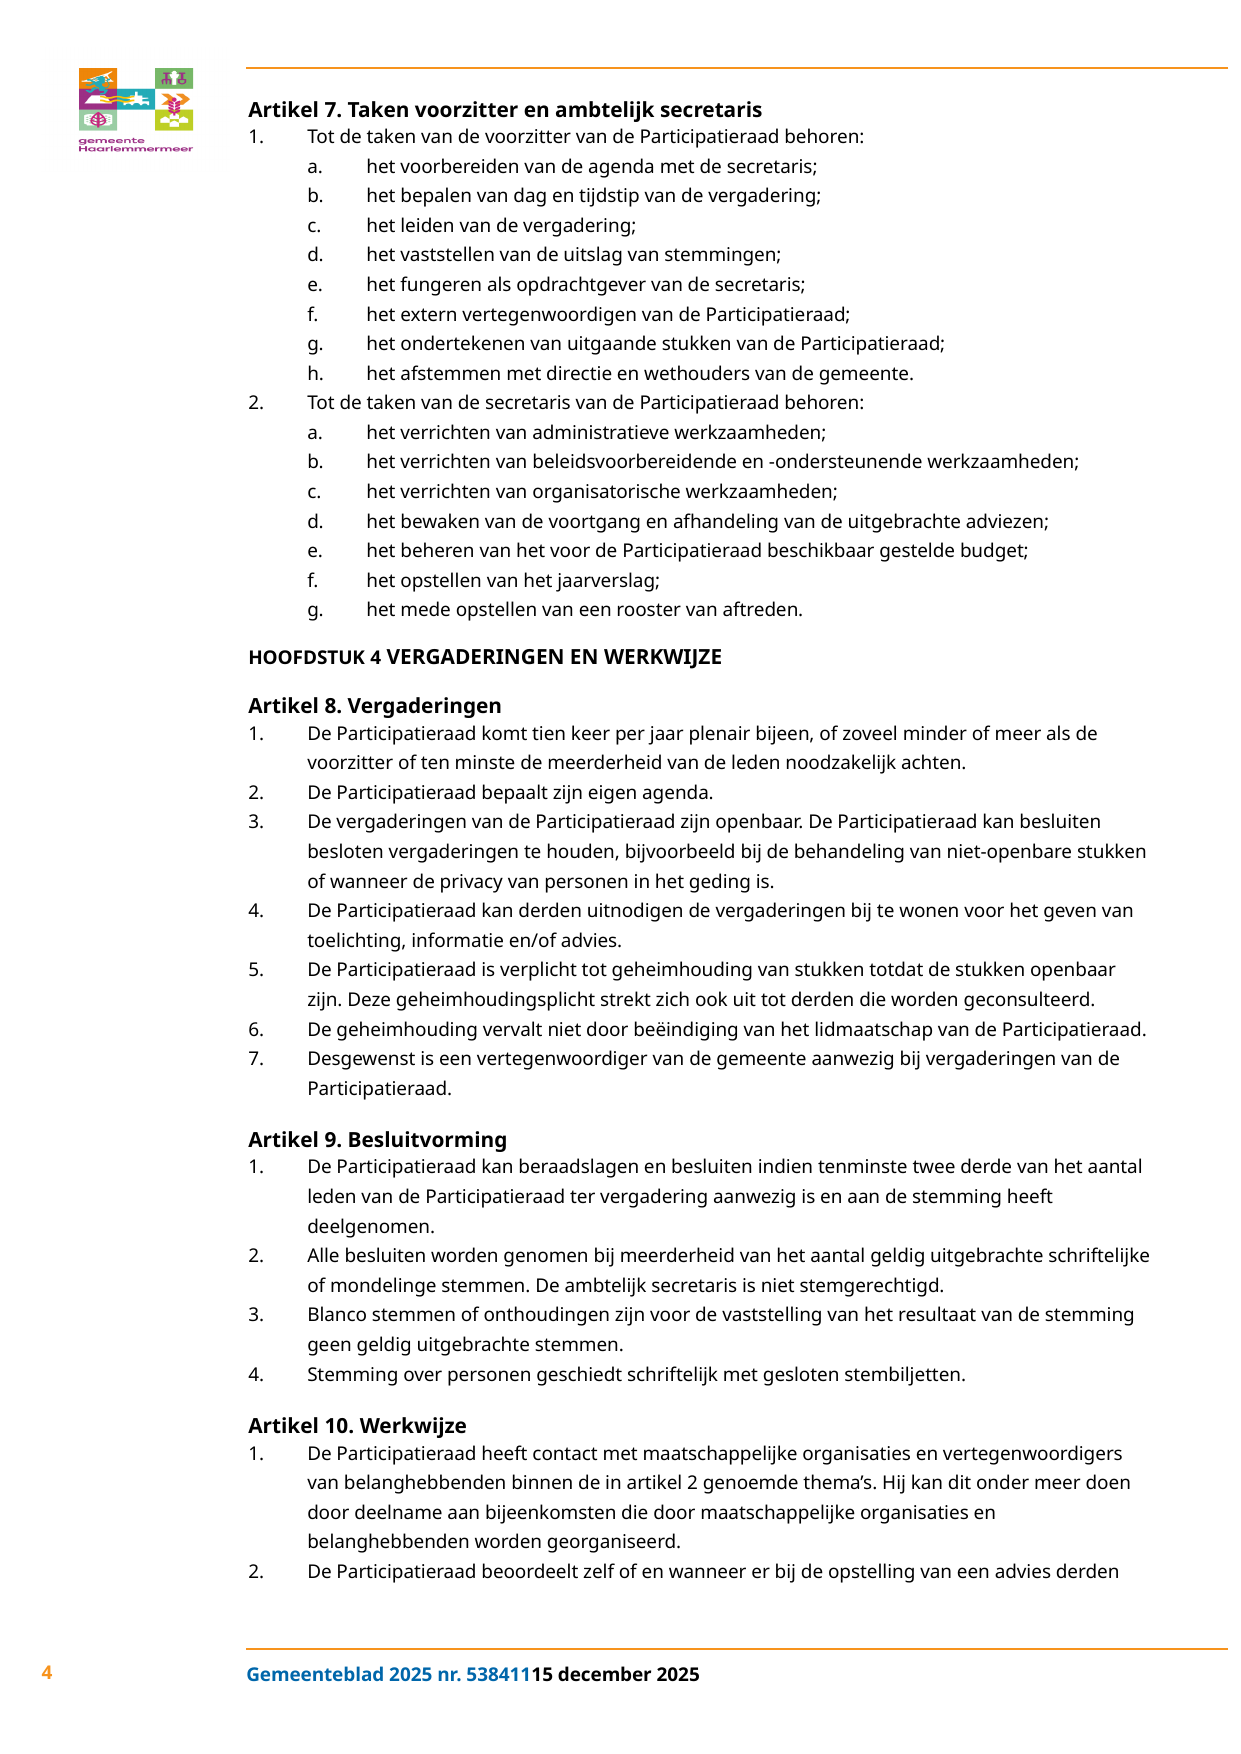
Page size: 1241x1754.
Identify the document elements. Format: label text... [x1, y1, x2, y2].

list Desgewenst is een vertegenwoordiger van de gemeente aanwezig bij vergaderingen van de Participatieraad. [248, 1045, 1152, 1101]
list het mede opstellen van een rooster van aftreden. [307, 597, 1152, 622]
list De vergaderingen van de Participatieraad zijn openbaar. De Participatieraad kan besluiten besloten vergaderingen te houden, bijvoorbeeld bij de behandeling van niet-openbare stukken of wanneer de privacy van personen in het geding is. [248, 809, 1152, 893]
list Tot de taken van de secretaris van de Participatieraad behoren: [248, 389, 1152, 415]
text HOOFDSTUK 4 VERGADERINGEN EN WERKWIJZE [248, 642, 1152, 671]
picture [41, 47, 231, 172]
list het verrichten van organisatorische werkzaamheden; [307, 478, 1152, 504]
list het verrichten van beleidsvoorbereidende en -ondersteunende werkzaamheden; [307, 449, 1152, 474]
list het bepalen van dag en tijdstip van de vergadering; [307, 182, 1152, 208]
list het bewaken van de voortgang en afhandeling van de uitgebrachte adviezen; [307, 508, 1152, 533]
list Alle besluiten worden genomen bij meerderheid van het aantal geldig uitgebrachte schriftelijke of mondelinge stemmen. De ambtelijk secretaris is niet stemgerechtigd. [248, 1242, 1152, 1298]
list De Participatieraad is verplicht tot geheimhouding van stukken totdat de stukken openbaar zijn. Deze geheimhoudingsplicht strekt zich ook uit tot derden die worden geconsulteerd. [248, 957, 1152, 1012]
list Tot de taken van de voorzitter van de Participatieraad behoren: [248, 123, 1152, 149]
text Artikel 10. Werkwijze [248, 1411, 1152, 1440]
list De Participatieraad komt tien keer per jaar plenair bijeen, of zoveel minder of meer als de voorzitter of ten minste de meerderheid van de leden noodzakelijk achten. [248, 720, 1152, 775]
text Artikel 8. Vergaderingen [248, 691, 1152, 720]
list het opstellen van het jaarverslag; [307, 567, 1152, 593]
list De Participatieraad heeft contact met maatschappelijke organisaties en vertegenwoordigers van belanghebbenden binnen de in artikel 2 genoemde thema’s. Hij kan dit onder meer doen door deelname aan bijeenkomsten die door maatschappelijke organisaties en belanghebbenden worden georganiseerd. [248, 1440, 1152, 1554]
list het leiden van de vergadering; [307, 212, 1152, 238]
list De Participatieraad kan derden uitnodigen de vergaderingen bij te wonen voor het geven van toelichting, informatie en/of advies. [248, 897, 1152, 953]
list De Participatieraad kan beraadslagen en besluiten indien tenminste twee derde van het aantal leden van de Participatieraad ter vergadering aanwezig is en aan de stemming heeft deelgenomen. [248, 1154, 1152, 1239]
list het vaststellen van de uitslag van stemmingen; [307, 242, 1152, 267]
list De Participatieraad beoordeelt zelf of en wanneer er bij de opstelling van een advies derden [248, 1558, 1152, 1584]
list het beheren van het voor de Participatieraad beschikbaar gestelde budget; [307, 537, 1152, 563]
list het afstemmen met directie en wethouders van de gemeente. [307, 360, 1152, 386]
list De Participatieraad bepaalt zijn eigen agenda. [248, 779, 1152, 805]
list Stemming over personen geschiedt schriftelijk met gesloten stembiljetten. [248, 1361, 1152, 1387]
list het fungeren als opdrachtgever van de secretaris; [307, 271, 1152, 297]
list het ondertekenen van uitgaande stukken van de Participatieraad; [307, 330, 1152, 356]
list Blanco stemmen of onthoudingen zijn voor de vaststelling van het resultaat van de stemming geen geldig uitgebrachte stemmen. [248, 1302, 1152, 1357]
text Artikel 9. Besluitvorming [248, 1125, 1152, 1154]
list De geheimhouding vervalt niet door beëindiging van het lidmaatschap van de Participatieraad. [248, 1016, 1152, 1041]
list het verrichten van administratieve werkzaamheden; [307, 419, 1152, 445]
list het voorbereiden van de agenda met de secretaris; [307, 153, 1152, 178]
text Artikel 7. Taken voorzitter en ambtelijk secretaris [248, 95, 1152, 123]
list het extern vertegenwoordigen van de Participatieraad; [307, 301, 1152, 326]
